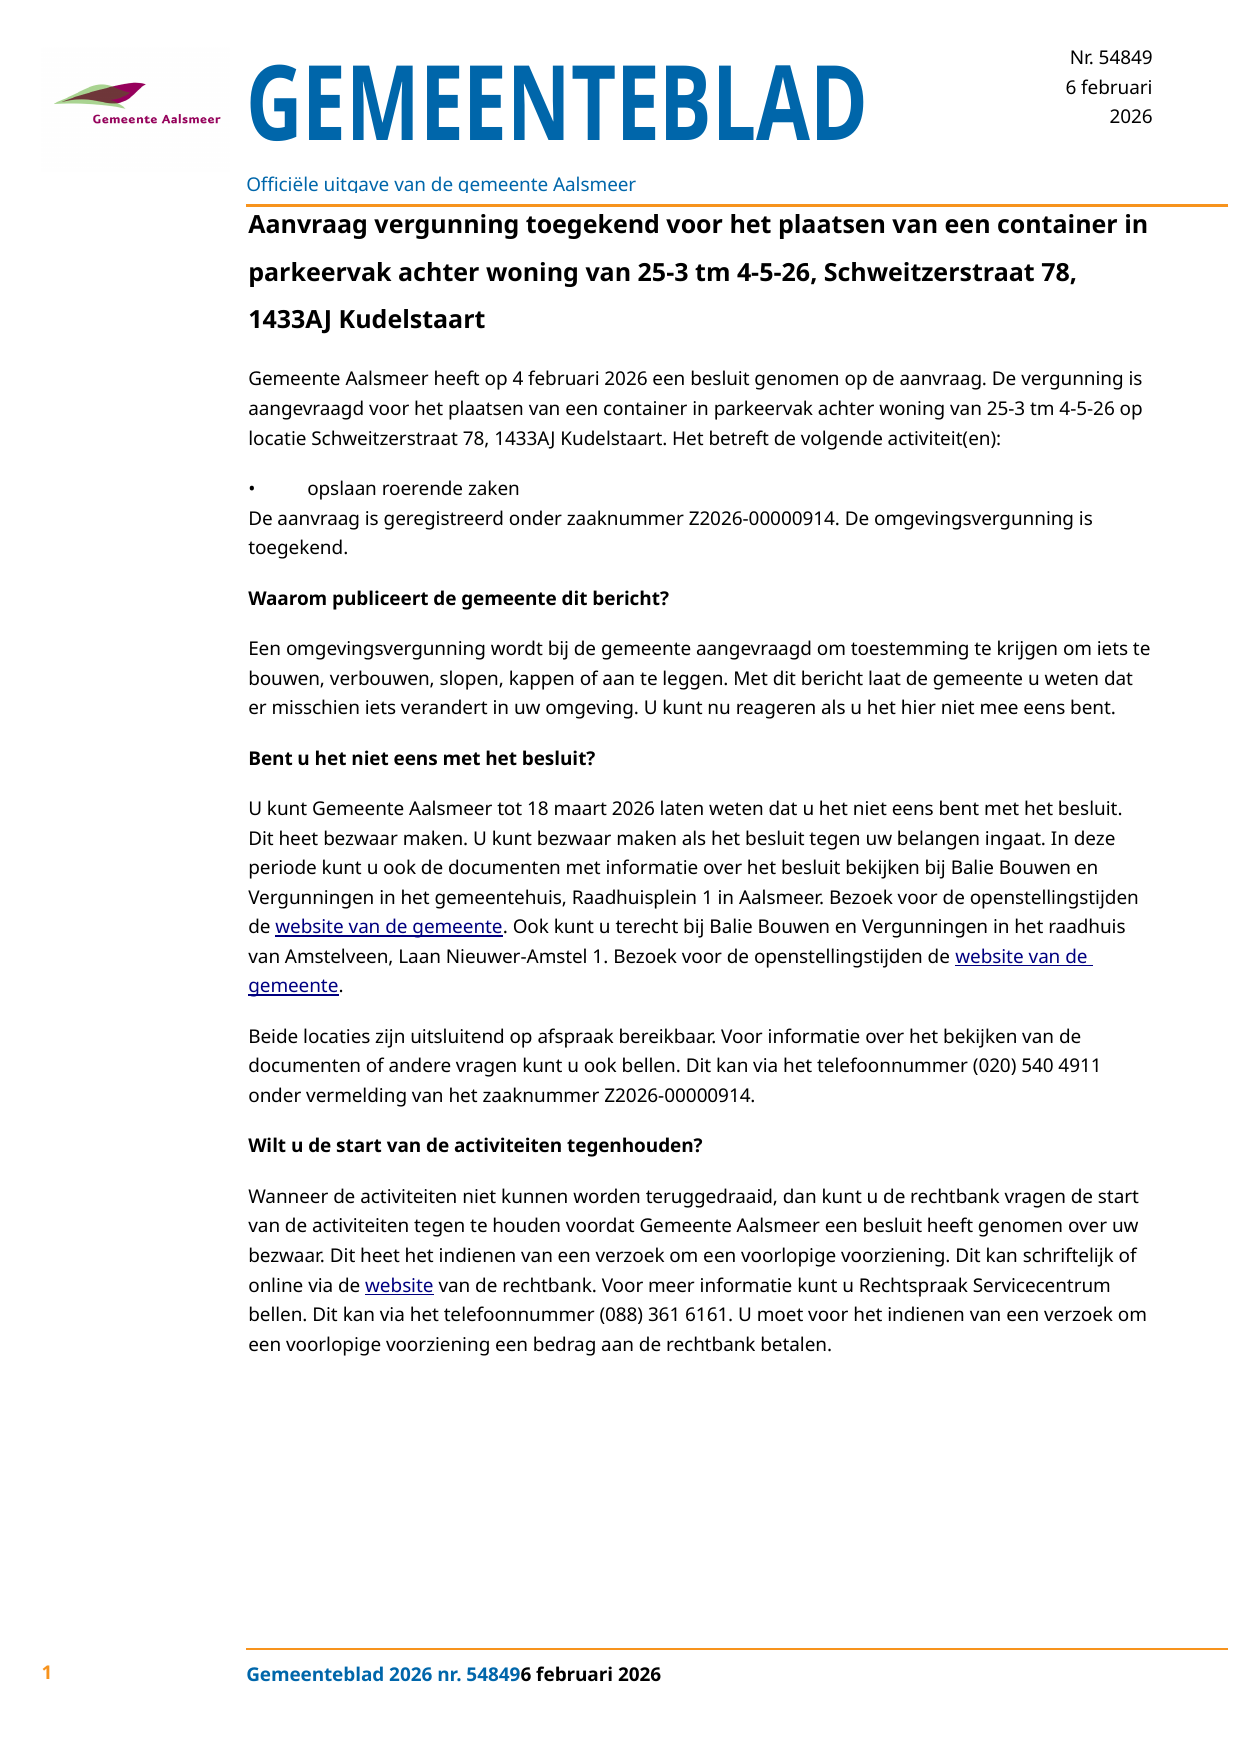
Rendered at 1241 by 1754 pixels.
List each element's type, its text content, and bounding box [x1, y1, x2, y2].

text Bent u het niet eens met het besluit? [248, 745, 1152, 770]
picture [41, 47, 231, 172]
text Een omgevingsvergunning wordt bij de gemeente aangevraagd om toestemming te krijgen om iets te bouwen, verbouwen, slopen, kappen of aan te leggen. Met dit bericht laat de gemeente u weten dat er misschien iets verandert in uw omgeving. U kunt nu reageren als u het hier niet mee eens bent. [248, 635, 1152, 720]
text Wilt u de start van de activiteiten tegenhouden? [248, 1133, 1152, 1158]
text Wanneer de activiteiten niet kunnen worden teruggedraaid, dan kunt u de rechtbank vragen de start van de activiteiten tegen te houden voordat Gemeente Aalsmeer een besluit heeft genomen over uw bezwaar. Dit heet het indienen van een verzoek om een voorlopige voorziening. Dit kan schriftelijk of online via de website van de rechtbank. Voor meer informatie kunt u Rechtspraak Servicecentrum bellen. Dit kan via het telefoonnummer (088) 361 6161. U moet voor het indienen van een verzoek om een voorlopige voorziening een bedrag aan de rechtbank betalen. [248, 1183, 1152, 1357]
text Aanvraag vergunning toegekend voor het plaatsen van een container in parkeervak achter woning van 25-3 tm 4-5-26, Schweitzerstraat 78, 1433AJ Kudelstaart [248, 207, 1152, 336]
text Gemeente Aalsmeer heeft op 4 februari 2026 een besluit genomen op de aanvraag. De vergunning is aangevraagd voor het plaatsen van een container in parkeervak achter woning van 25-3 tm 4-5-26 op locatie Schweitzerstraat 78, 1433AJ Kudelstaart. Het betreft de volgende activiteit(en): [248, 366, 1152, 450]
text Beide locaties zijn uitsluitend op afspraak bereikbaar. Voor informatie over het bekijken van de documenten of andere vragen kunt u ook bellen. Dit kan via het telefoonnummer (020) 540 4911 onder vermelding van het zaaknummer Z2026-00000914. [248, 1023, 1152, 1108]
text U kunt Gemeente Aalsmeer tot 18 maart 2026 laten weten dat u het niet eens bent met het besluit. Dit heet bezwaar maken. U kunt bezwaar maken als het besluit tegen uw belangen ingaat. In deze periode kunt u ook de documenten met informatie over het besluit bekijken bij Balie Bouwen en Vergunningen in het gemeentehuis, Raadhuisplein 1 in Aalsmeer. Bezoek voor de openstellingstijden de website van de gemeente. Ook kunt u terecht bij Balie Bouwen en Vergunningen in het raadhuis van Amstelveen, Laan Nieuwer-Amstel 1. Bezoek voor de openstellingstijden de website van de gemeente. [248, 795, 1152, 998]
text Waarom publiceert de gemeente dit bericht? [248, 585, 1152, 610]
list opslaan roerende zaken [248, 475, 1152, 501]
text De aanvraag is geregistreerd onder zaaknummer Z2026-00000914. De omgevingsvergunning is toegekend. [248, 505, 1152, 560]
